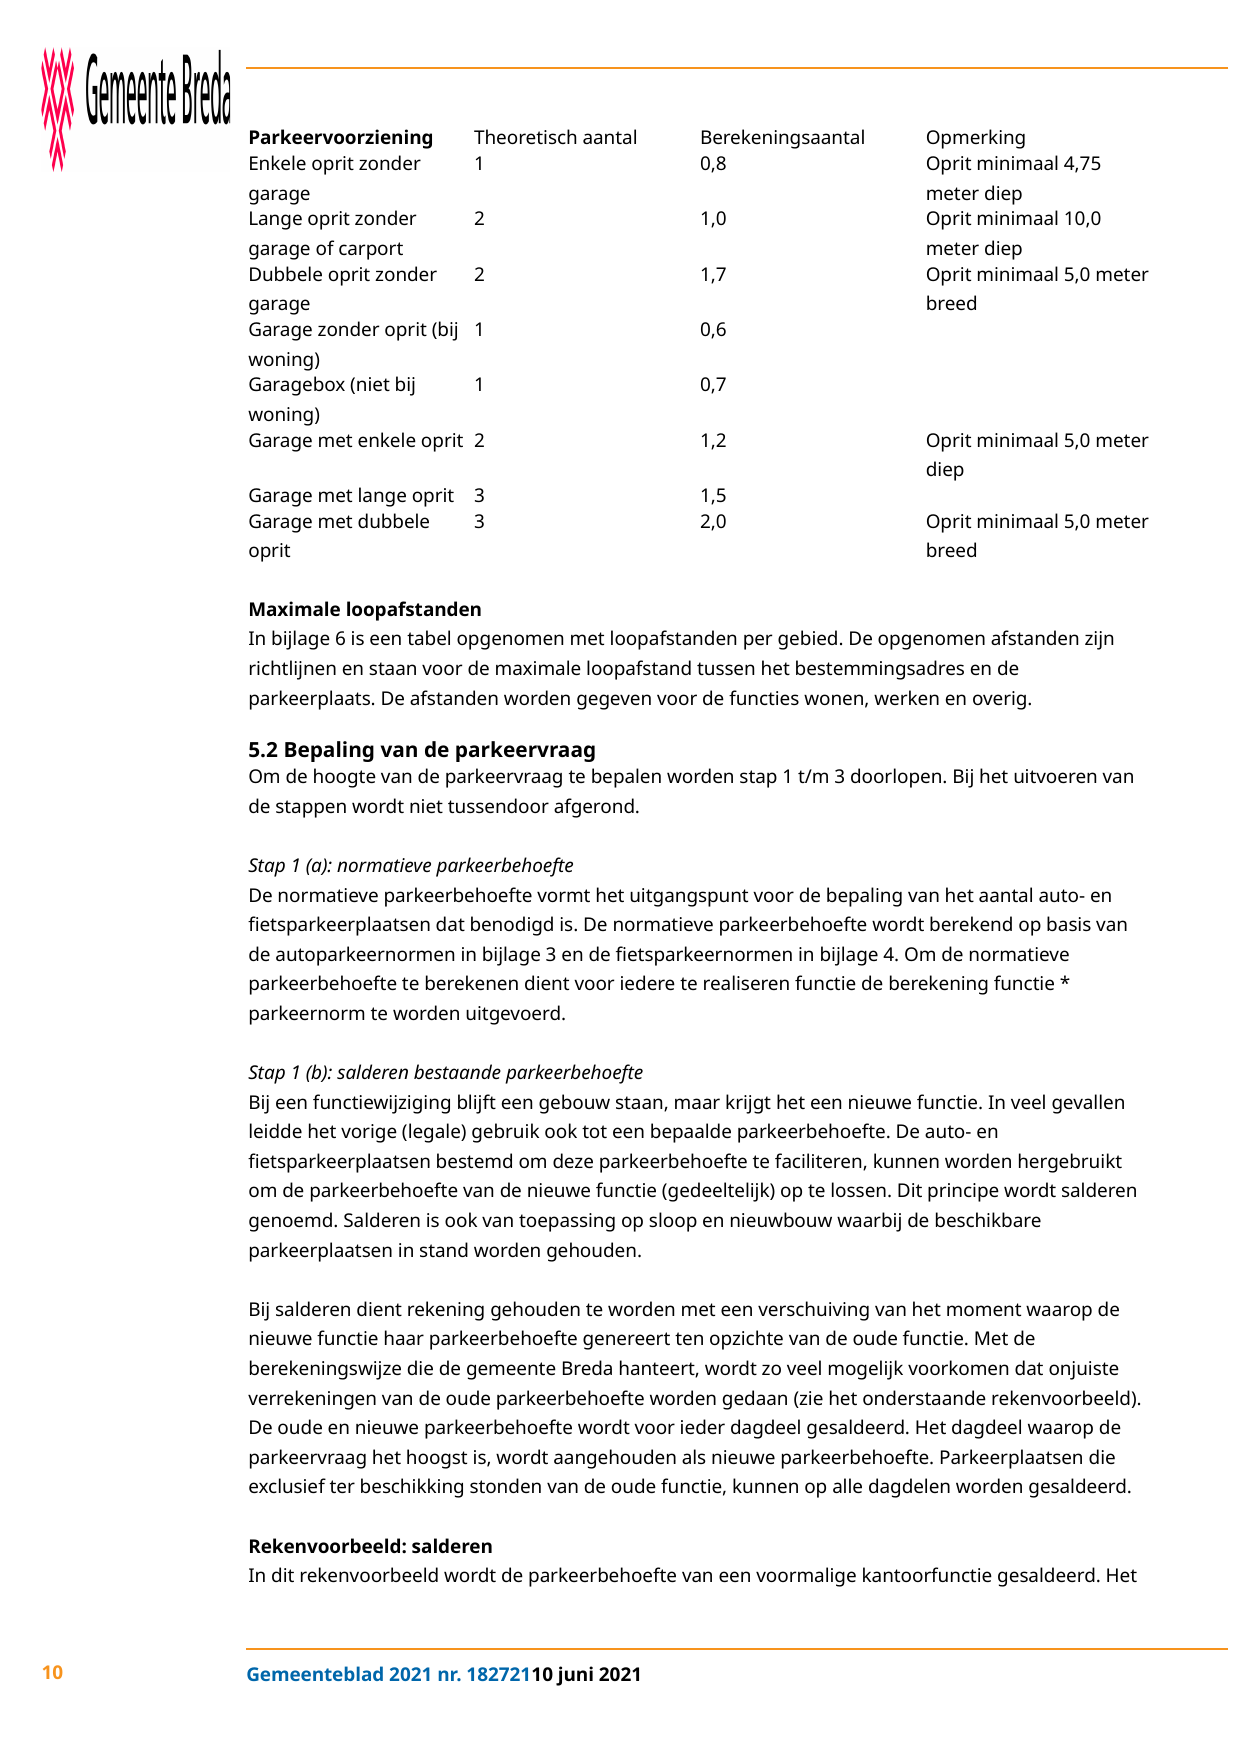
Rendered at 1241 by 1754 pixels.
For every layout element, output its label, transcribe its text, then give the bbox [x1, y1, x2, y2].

text Stap 1 (a): normatieve parkeerbehoefte [248, 852, 1152, 878]
table_cell 2,0 [700, 508, 926, 563]
table_cell 0,7 [700, 371, 926, 427]
table_cell 1,5 [700, 482, 926, 508]
table_cell Enkele oprit zonder garage [248, 150, 474, 206]
text Stap 1 (b): salderen bestaande parkeerbehoefte [248, 1059, 1152, 1085]
table_cell 0,8 [700, 150, 926, 206]
table_cell Garage met lange oprit [248, 482, 474, 508]
table_cell Oprit minimaal 5,0 meter diep [926, 427, 1152, 482]
table_cell 3 [474, 508, 700, 563]
table_cell Oprit minimaal 10,0 meter diep [926, 206, 1152, 261]
table_header Parkeervoorziening [248, 125, 474, 150]
table_cell 1,0 [700, 206, 926, 261]
text Maximale loopafstanden [248, 596, 1152, 622]
table_header Theoretisch aantal [474, 125, 700, 150]
table_cell Garagebox (niet bij woning) [248, 371, 474, 427]
table_cell Garage met enkele oprit [248, 427, 474, 482]
table_cell 1,7 [700, 261, 926, 316]
table_cell Garage zonder oprit (bij woning) [248, 316, 474, 371]
table_header Berekeningsaantal [700, 125, 926, 150]
table_cell [926, 316, 1152, 371]
table_header Rekenvoorbeeld: salderen In dit rekenvoorbeeld wordt de parkeerbehoefte van een voormalige kantoorfunctie gesaldeerd. Het [248, 1533, 1152, 1588]
picture [41, 47, 231, 172]
table_cell Dubbele oprit zonder garage [248, 261, 474, 316]
table_cell 3 [474, 482, 700, 508]
table_cell Oprit minimaal 4,75 meter diep [926, 150, 1152, 206]
table_cell Oprit minimaal 5,0 meter breed [926, 261, 1152, 316]
table_cell 0,6 [700, 316, 926, 371]
table_cell 2 [474, 206, 700, 261]
table_cell 1,2 [700, 427, 926, 482]
text Bij salderen dient rekening gehouden te worden met een verschuiving van het moment waarop de nieuwe functie haar parkeerbehoefte genereert ten opzichte van de oude functie. Met de berekeningswijze die de gemeente Breda hanteert, wordt zo veel mogelijk voorkomen dat onjuiste verrekeningen van de oude parkeerbehoefte worden gedaan (zie het onderstaande rekenvoorbeeld). De oude en nieuwe parkeerbehoefte wordt voor ieder dagdeel gesaldeerd. Het dagdeel waarop de parkeervraag het hoogst is, wordt aangehouden als nieuwe parkeerbehoefte. Parkeerplaatsen die exclusief ter beschikking stonden van de oude functie, kunnen op alle dagdelen worden gesaldeerd. [248, 1296, 1152, 1499]
table_cell 1 [474, 150, 700, 206]
text Bij een functiewijziging blijft een gebouw staan, maar krijgt het een nieuwe functie. In veel gevallen leidde het vorige (legale) gebruik ook tot een bepaalde parkeerbehoefte. De auto- en fietsparkeerplaatsen bestemd om deze parkeerbehoefte te faciliteren, kunnen worden hergebruikt om de parkeerbehoefte van de nieuwe functie (gedeeltelijk) op te lossen. Dit principe wordt salderen genoemd. Salderen is ook van toepassing op sloop en nieuwbouw waarbij de beschikbare parkeerplaatsen in stand worden gehouden. [248, 1089, 1152, 1263]
table_cell 1 [474, 316, 700, 371]
table_cell Garage met dubbele oprit [248, 508, 474, 563]
text De normatieve parkeerbehoefte vormt het uitgangspunt voor de bepaling van het aantal auto- en fietsparkeerplaatsen dat benodigd is. De normatieve parkeerbehoefte wordt berekend op basis van de autoparkeernormen in bijlage 3 en de fietsparkeernormen in bijlage 4. Om de normatieve parkeerbehoefte te berekenen dient voor iedere te realiseren functie de berekening functie * parkeernorm te worden uitgevoerd. [248, 882, 1152, 1026]
table_cell Lange oprit zonder garage of carport [248, 206, 474, 261]
table_cell [926, 482, 1152, 508]
table_cell 2 [474, 261, 700, 316]
table_cell 2 [474, 427, 700, 482]
table_cell Oprit minimaal 5,0 meter breed [926, 508, 1152, 563]
table_cell [926, 371, 1152, 427]
text In bijlage 6 is een tabel opgenomen met loopafstanden per gebied. De opgenomen afstanden zijn richtlijnen en staan voor de maximale loopafstand tussen het bestemmingsadres en de parkeerplaats. De afstanden worden gegeven voor de functies wonen, werken en overig. [248, 626, 1152, 710]
table_header Opmerking [926, 125, 1152, 150]
text 5.2 Bepaling van de parkeervraag [248, 735, 1152, 763]
text Om de hoogte van de parkeervraag te bepalen worden stap 1 t/m 3 doorlopen. Bij het uitvoeren van de stappen wordt niet tussendoor afgerond. [248, 763, 1152, 819]
table_cell 1 [474, 371, 700, 427]
